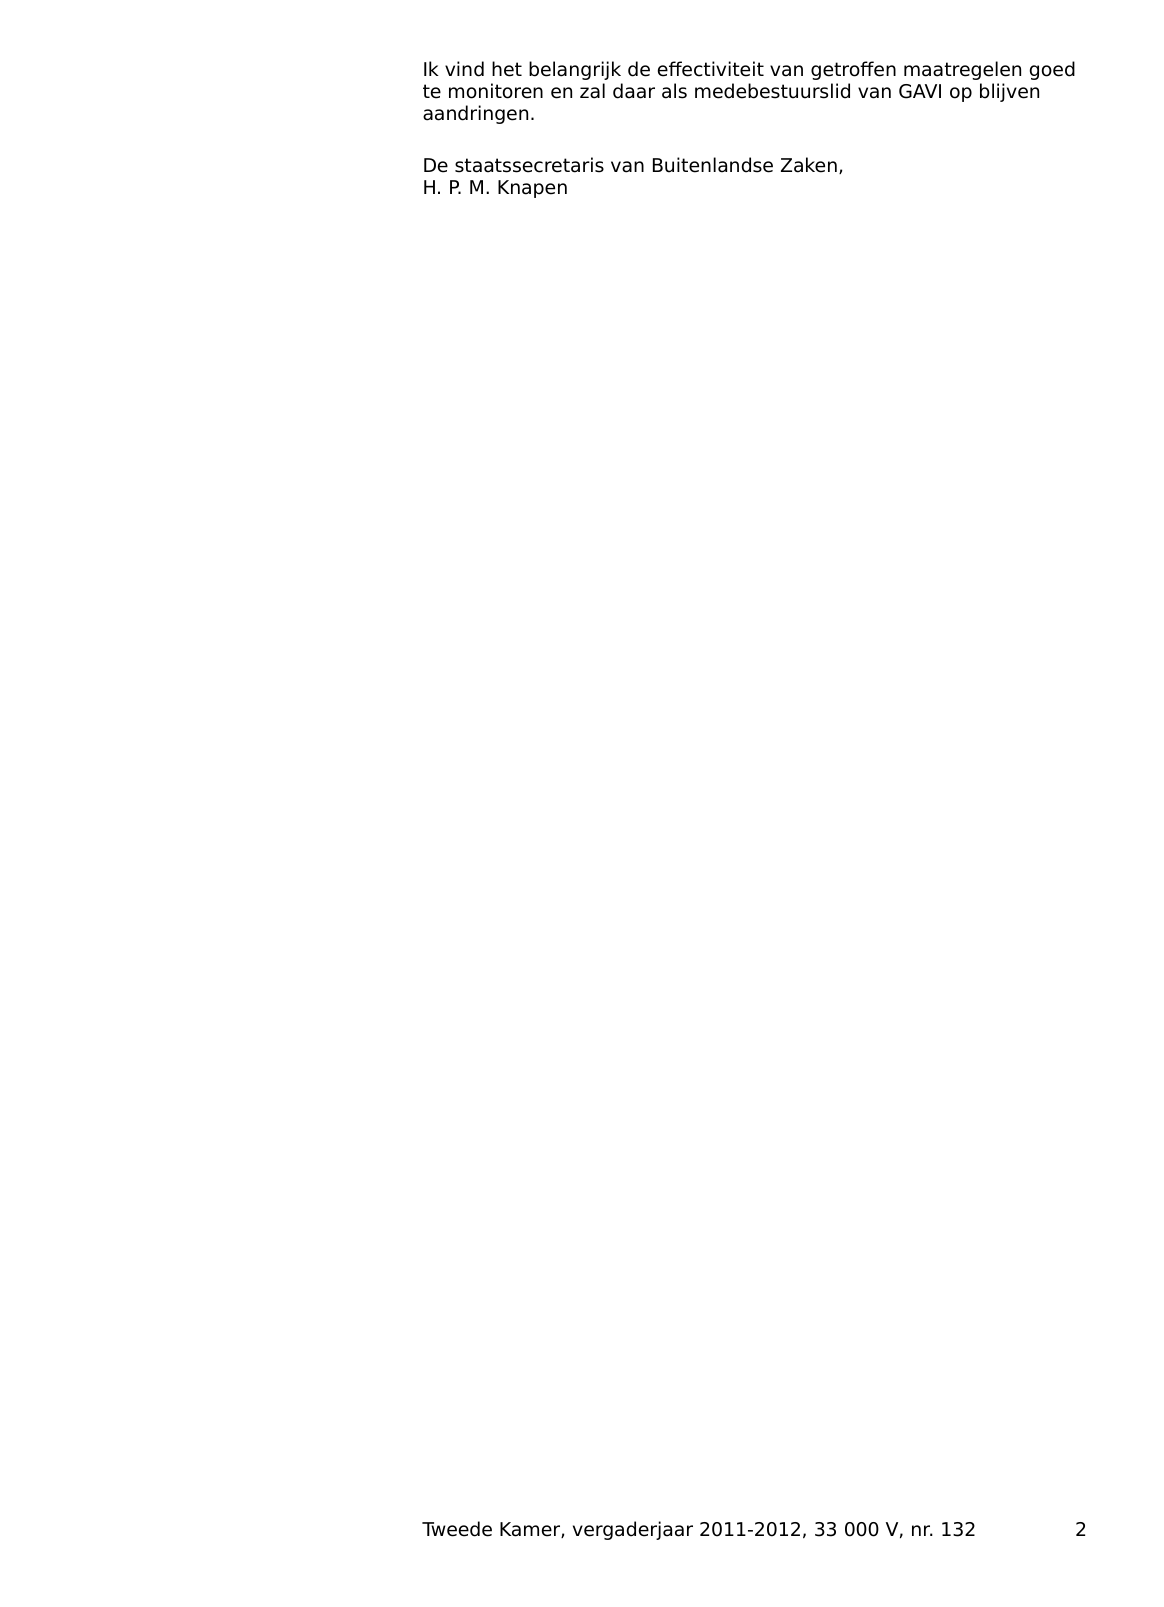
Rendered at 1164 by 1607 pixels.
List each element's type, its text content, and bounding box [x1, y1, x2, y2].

text Ik vind het belangrijk de effectiviteit van getroffen maatregelen goed te monitoren en zal daar als medebestuurslid van GAVI op blijven aandringen. [422, 59, 1087, 125]
text De staatssecretaris van Buitenlandse Zaken, H. P. M. Knapen [422, 155, 1087, 199]
